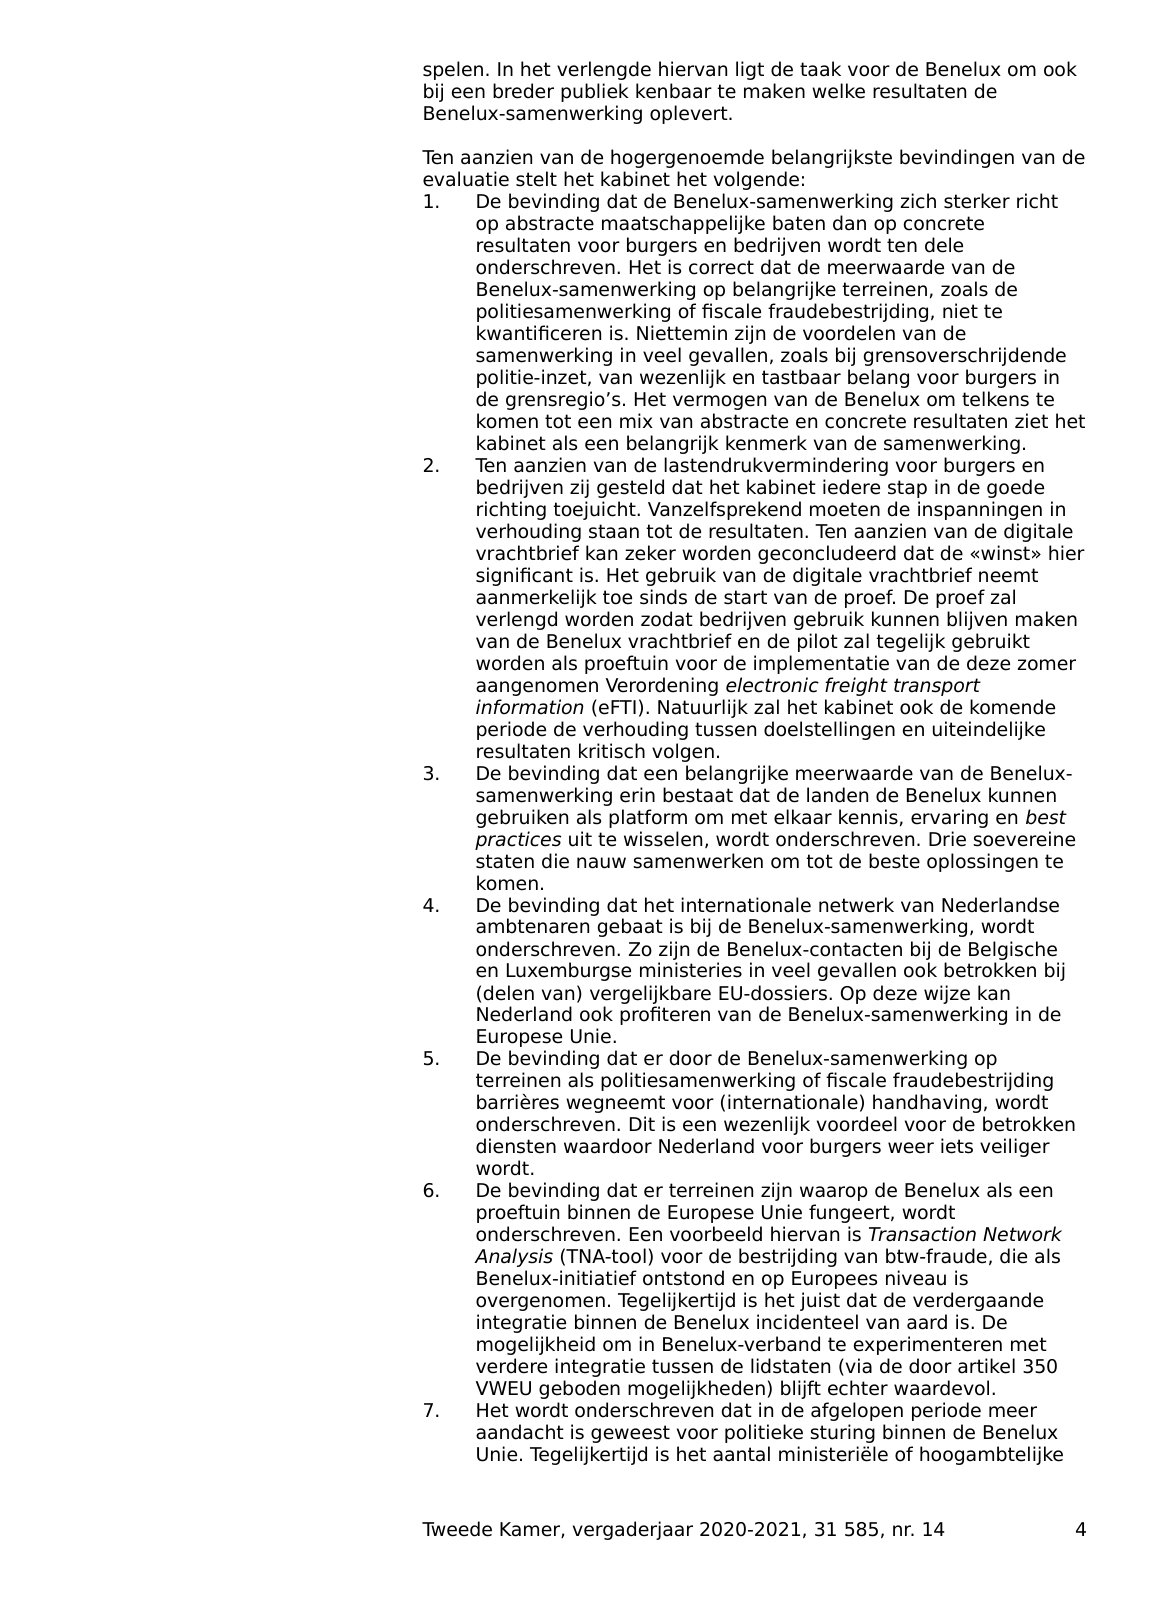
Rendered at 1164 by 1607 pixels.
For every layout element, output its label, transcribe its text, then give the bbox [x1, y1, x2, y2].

text 3. De bevinding dat een belangrijke meerwaarde van de Benelux-samenwerking erin bestaat dat de landen de Benelux kunnen gebruiken als platform om met elkaar kennis, ervaring en best practices uit te wisselen, wordt onderschreven. Drie soevereine staten die nauw samenwerken om tot de beste oplossingen te komen. [422, 763, 1087, 894]
text Ten aanzien van de hogergenoemde belangrijkste bevindingen van de evaluatie stelt het kabinet het volgende: [422, 147, 1087, 191]
text 6. De bevinding dat er terreinen zijn waarop de Benelux als een proeftuin binnen de Europese Unie fungeert, wordt onderschreven. Een voorbeeld hiervan is Transaction Network Analysis (TNA-tool) voor de bestrijding van btw-fraude, die als Benelux-initiatief ontstond en op Europees niveau is overgenomen. Tegelijkertijd is het juist dat de verdergaande integratie binnen de Benelux incidenteel van aard is. De mogelijkheid om in Benelux-verband te experimenteren met verdere integratie tussen de lidstaten (via de door artikel 350 VWEU geboden mogelijkheden) blijft echter waardevol. [422, 1180, 1087, 1400]
text 5. De bevinding dat er door de Benelux-samenwerking op terreinen als politiesamenwerking of fiscale fraudebestrijding barrières wegneemt voor (internationale) handhaving, wordt onderschreven. Dit is een wezenlijk voordeel voor de betrokken diensten waardoor Nederland voor burgers weer iets veiliger wordt. [422, 1048, 1087, 1180]
text 4. De bevinding dat het internationale netwerk van Nederlandse ambtenaren gebaat is bij de Benelux-samenwerking, wordt onderschreven. Zo zijn de Benelux-contacten bij de Belgische en Luxemburgse ministeries in veel gevallen ook betrokken bij (delen van) vergelijkbare EU-dossiers. Op deze wijze kan Nederland ook profiteren van de Benelux-samenwerking in de Europese Unie. [422, 894, 1087, 1048]
text 1. De bevinding dat de Benelux-samenwerking zich sterker richt op abstracte maatschappelijke baten dan op concrete resultaten voor burgers en bedrijven wordt ten dele onderschreven. Het is correct dat de meerwaarde van de Benelux-samenwerking op belangrijke terreinen, zoals de politiesamenwerking of fiscale fraudebestrijding, niet te kwantificeren is. Niettemin zijn de voordelen van de samenwerking in veel gevallen, zoals bij grensoverschrijdende politie-inzet, van wezenlijk en tastbaar belang voor burgers in de grensregio’s. Het vermogen van de Benelux om telkens te komen tot een mix van abstracte en concrete resultaten ziet het kabinet als een belangrijk kenmerk van de samenwerking. [422, 191, 1087, 455]
text 7. Het wordt onderschreven dat in de afgelopen periode meer aandacht is geweest voor politieke sturing binnen de Benelux Unie. Tegelijkertijd is het aantal ministeriële of hoogambtelijke [422, 1400, 1087, 1466]
text spelen. In het verlengde hiervan ligt de taak voor de Benelux om ook bij een breder publiek kenbaar te maken welke resultaten de Benelux-samenwerking oplevert. [422, 59, 1087, 125]
text 2. Ten aanzien van de lastendrukvermindering voor burgers en bedrijven zij gesteld dat het kabinet iedere stap in de goede richting toejuicht. Vanzelfsprekend moeten de inspanningen in verhouding staan tot de resultaten. Ten aanzien van de digitale vrachtbrief kan zeker worden geconcludeerd dat de «winst» hier significant is. Het gebruik van de digitale vrachtbrief neemt aanmerkelijk toe sinds de start van de proef. De proef zal verlengd worden zodat bedrijven gebruik kunnen blijven maken van de Benelux vrachtbrief en de pilot zal tegelijk gebruikt worden als proeftuin voor de implementatie van de deze zomer aangenomen Verordening electronic freight transport information (eFTI). Natuurlijk zal het kabinet ook de komende periode de verhouding tussen doelstellingen en uiteindelijke resultaten kritisch volgen. [422, 455, 1087, 763]
